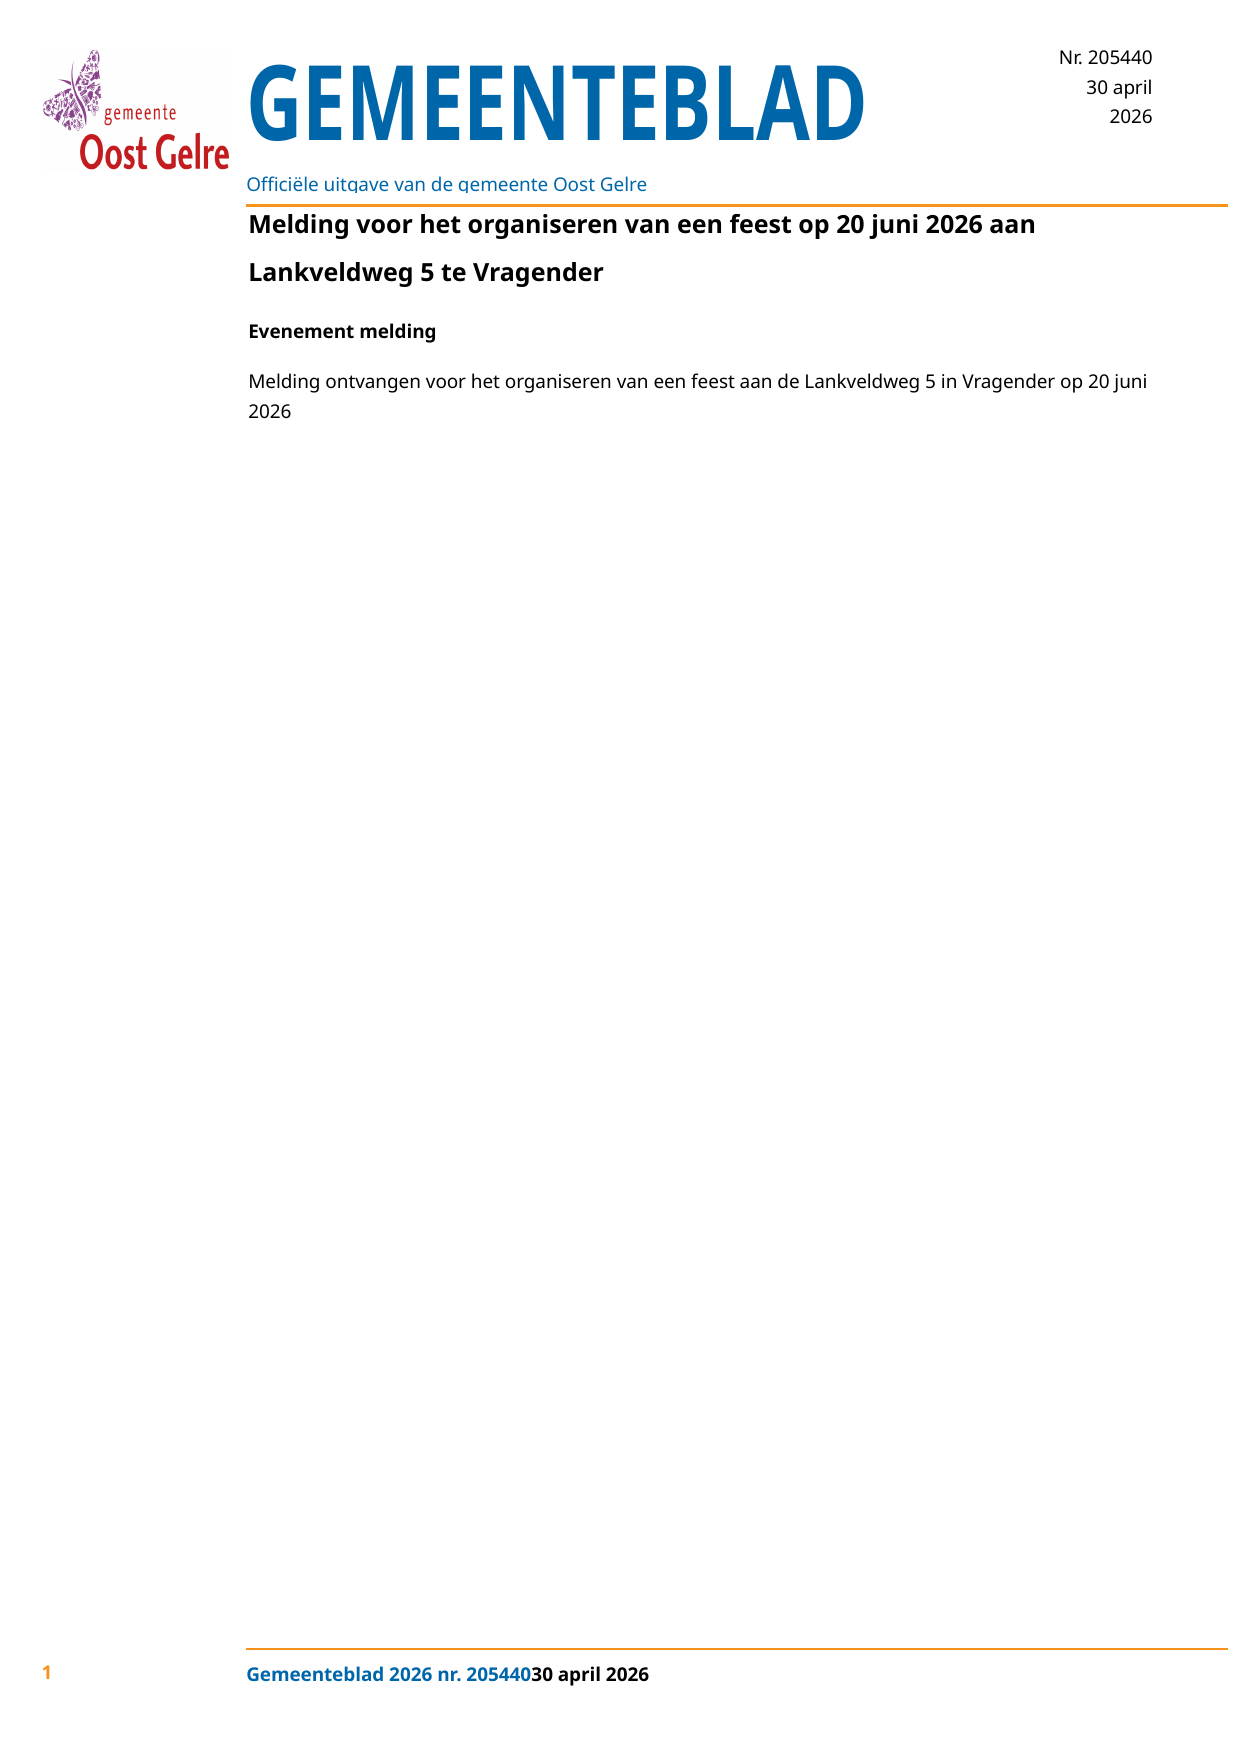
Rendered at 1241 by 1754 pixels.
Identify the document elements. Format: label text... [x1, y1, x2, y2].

picture [41, 47, 231, 172]
text Evenement melding [248, 318, 1152, 344]
text Melding voor het organiseren van een feest op 20 juni 2026 aan Lankveldweg 5 te Vragender [248, 207, 1152, 288]
text Melding ontvangen voor het organiseren van een feest aan de Lankveldweg 5 in Vragender op 20 juni 2026 [248, 368, 1152, 424]
